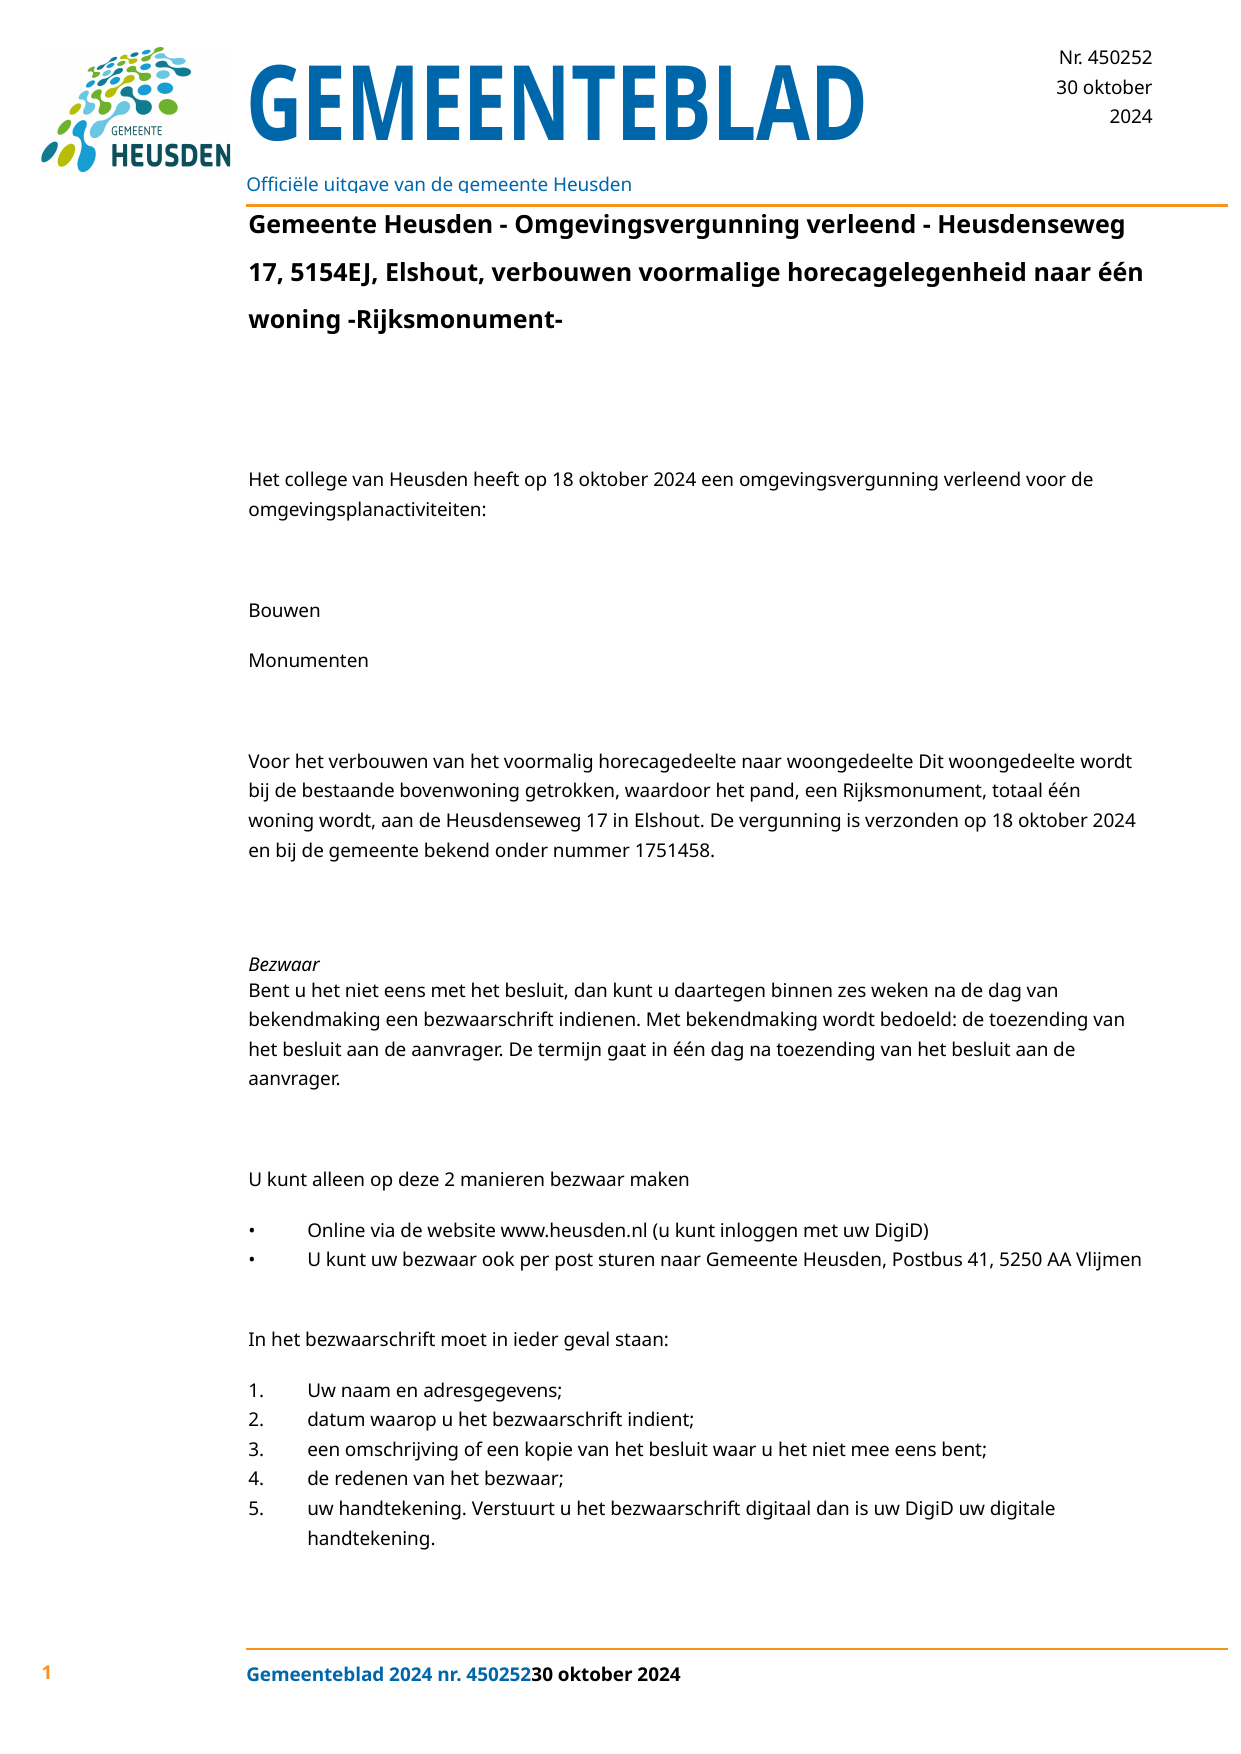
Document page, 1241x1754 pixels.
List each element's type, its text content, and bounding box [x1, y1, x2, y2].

list een omschrijving of een kopie van het besluit waar u het niet mee eens bent; [248, 1436, 1152, 1462]
text Het college van Heusden heeft op 18 oktober 2024 een omgevingsvergunning verleend voor de omgevingsplanactiviteiten: [248, 466, 1152, 522]
text Monumenten [248, 647, 1152, 673]
text Voor het verbouwen van het voormalig horecagedeelte naar woongedeelte Dit woongedeelte wordt bij de bestaande bovenwoning getrokken, waardoor het pand, een Rijksmonument, totaal één woning wordt, aan de Heusdenseweg 17 in Elshout. De vergunning is verzonden op 18 oktober 2024 en bij de gemeente bekend onder nummer 1751458. [248, 748, 1152, 862]
list Uw naam en adresgegevens; [248, 1377, 1152, 1403]
text In het bezwaarschrift moet in ieder geval staan: [248, 1326, 1152, 1352]
text Bouwen [248, 597, 1152, 622]
text Bent u het niet eens met het besluit, dan kunt u daartegen binnen zes weken na de dag van bekendmaking een bezwaarschrift indienen. Met bekendmaking wordt bedoeld: de toezending van het besluit aan de aanvrager. De termijn gaat in één dag na toezending van het besluit aan de aanvrager. [248, 977, 1152, 1091]
text Bezwaar [248, 951, 1152, 977]
text U kunt alleen op deze 2 manieren bezwaar maken [248, 1166, 1152, 1192]
list datum waarop u het bezwaarschrift indient; [248, 1406, 1152, 1432]
list Online via de website www.heusden.nl (u kunt inloggen met uw DigiD) [248, 1217, 1152, 1243]
text Gemeente Heusden - Omgevingsvergunning verleend - Heusdenseweg 17, 5154EJ, Elshout, verbouwen voormalige horecagelegenheid naar één woning -Rijksmonument- [248, 207, 1152, 336]
picture [41, 47, 231, 172]
list U kunt uw bezwaar ook per post sturen naar Gemeente Heusden, Postbus 41, 5250 AA Vlijmen [248, 1246, 1152, 1272]
list de redenen van het bezwaar; [248, 1466, 1152, 1491]
list uw handtekening. Verstuurt u het bezwaarschrift digitaal dan is uw DigiD uw digitale handtekening. [248, 1495, 1152, 1551]
